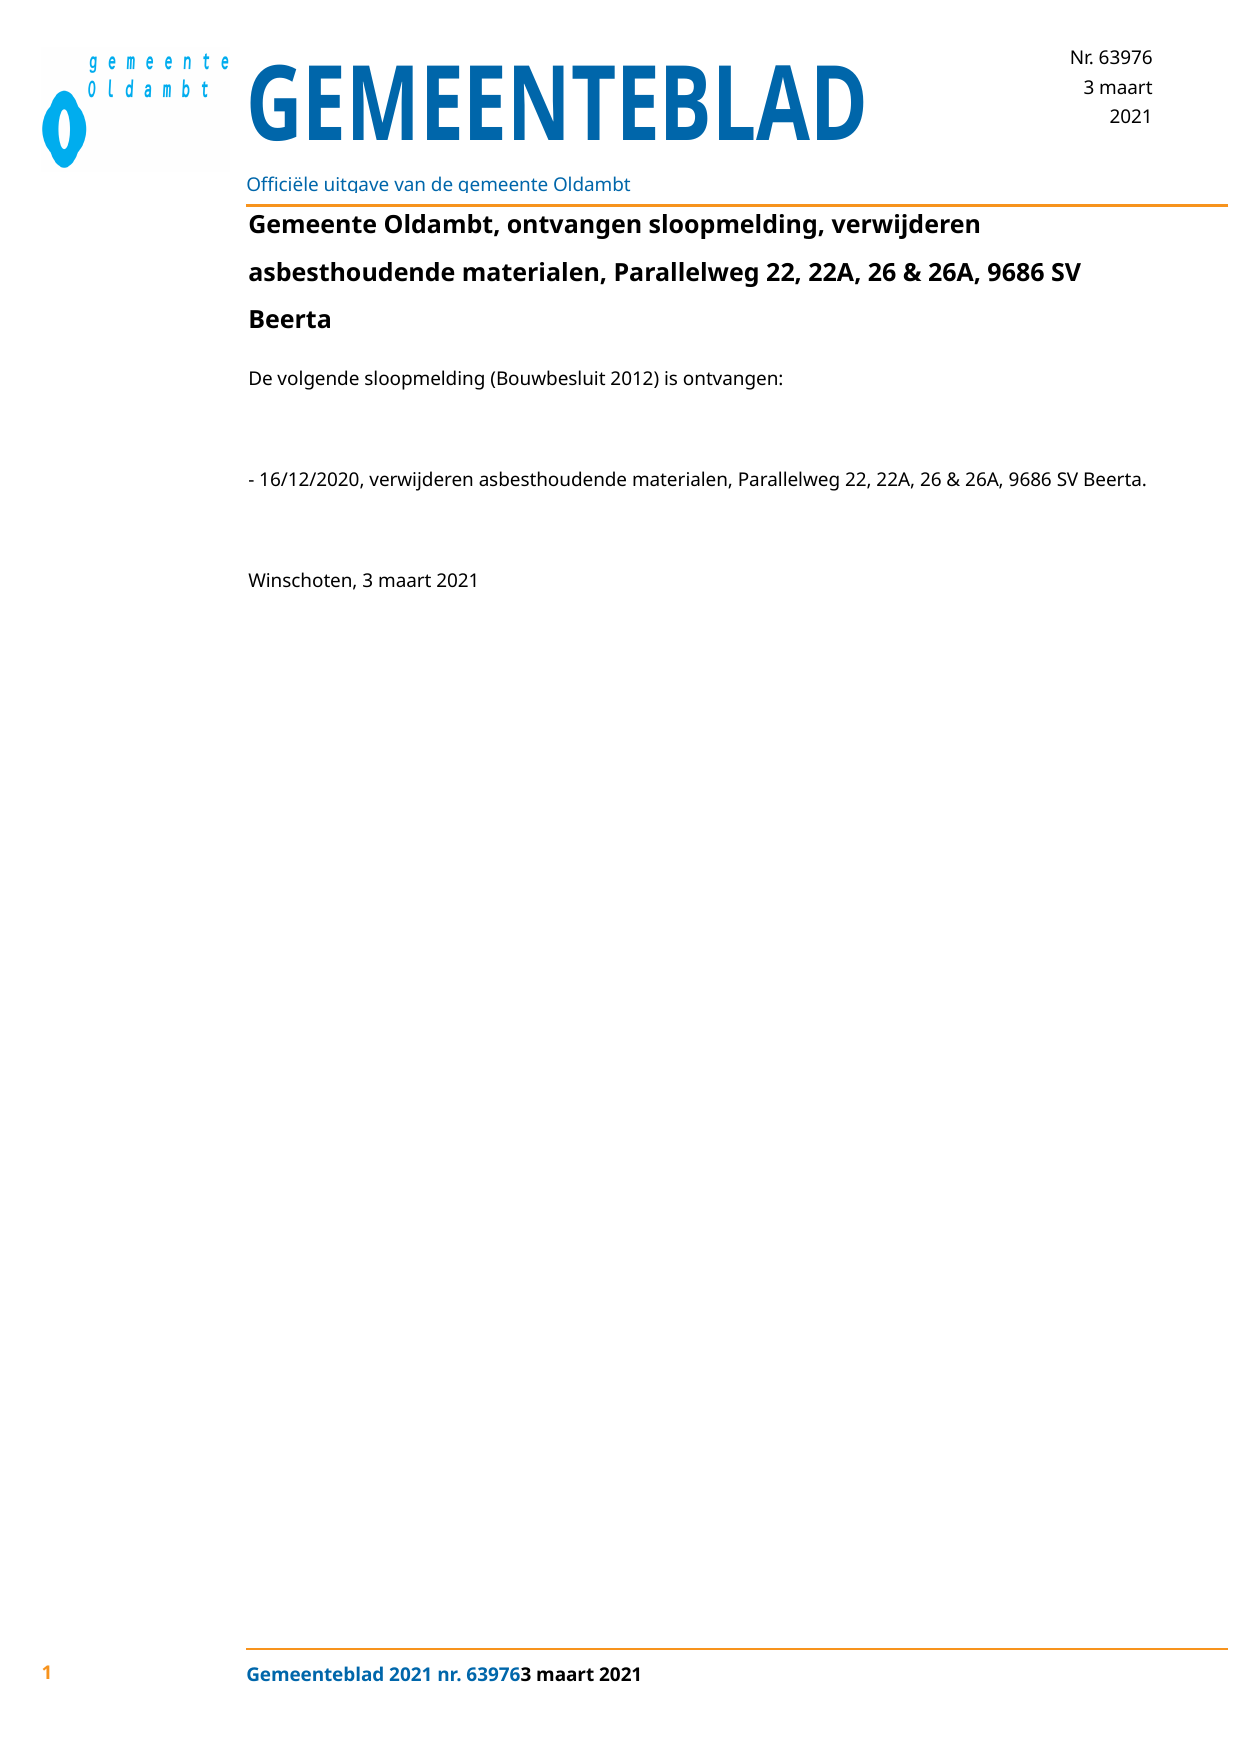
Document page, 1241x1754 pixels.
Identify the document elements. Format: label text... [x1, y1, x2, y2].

text De volgende sloopmelding (Bouwbesluit 2012) is ontvangen: [248, 366, 1152, 391]
text Winschoten, 3 maart 2021 [248, 567, 1152, 593]
text - 16/12/2020, verwijderen asbesthoudende materialen, Parallelweg 22, 22A, 26 & 26A, 9686 SV Beerta. [248, 466, 1152, 492]
picture [41, 47, 231, 172]
text Gemeente Oldambt, ontvangen sloopmelding, verwijderen asbesthoudende materialen, Parallelweg 22, 22A, 26 & 26A, 9686 SV Beerta [248, 207, 1152, 336]
